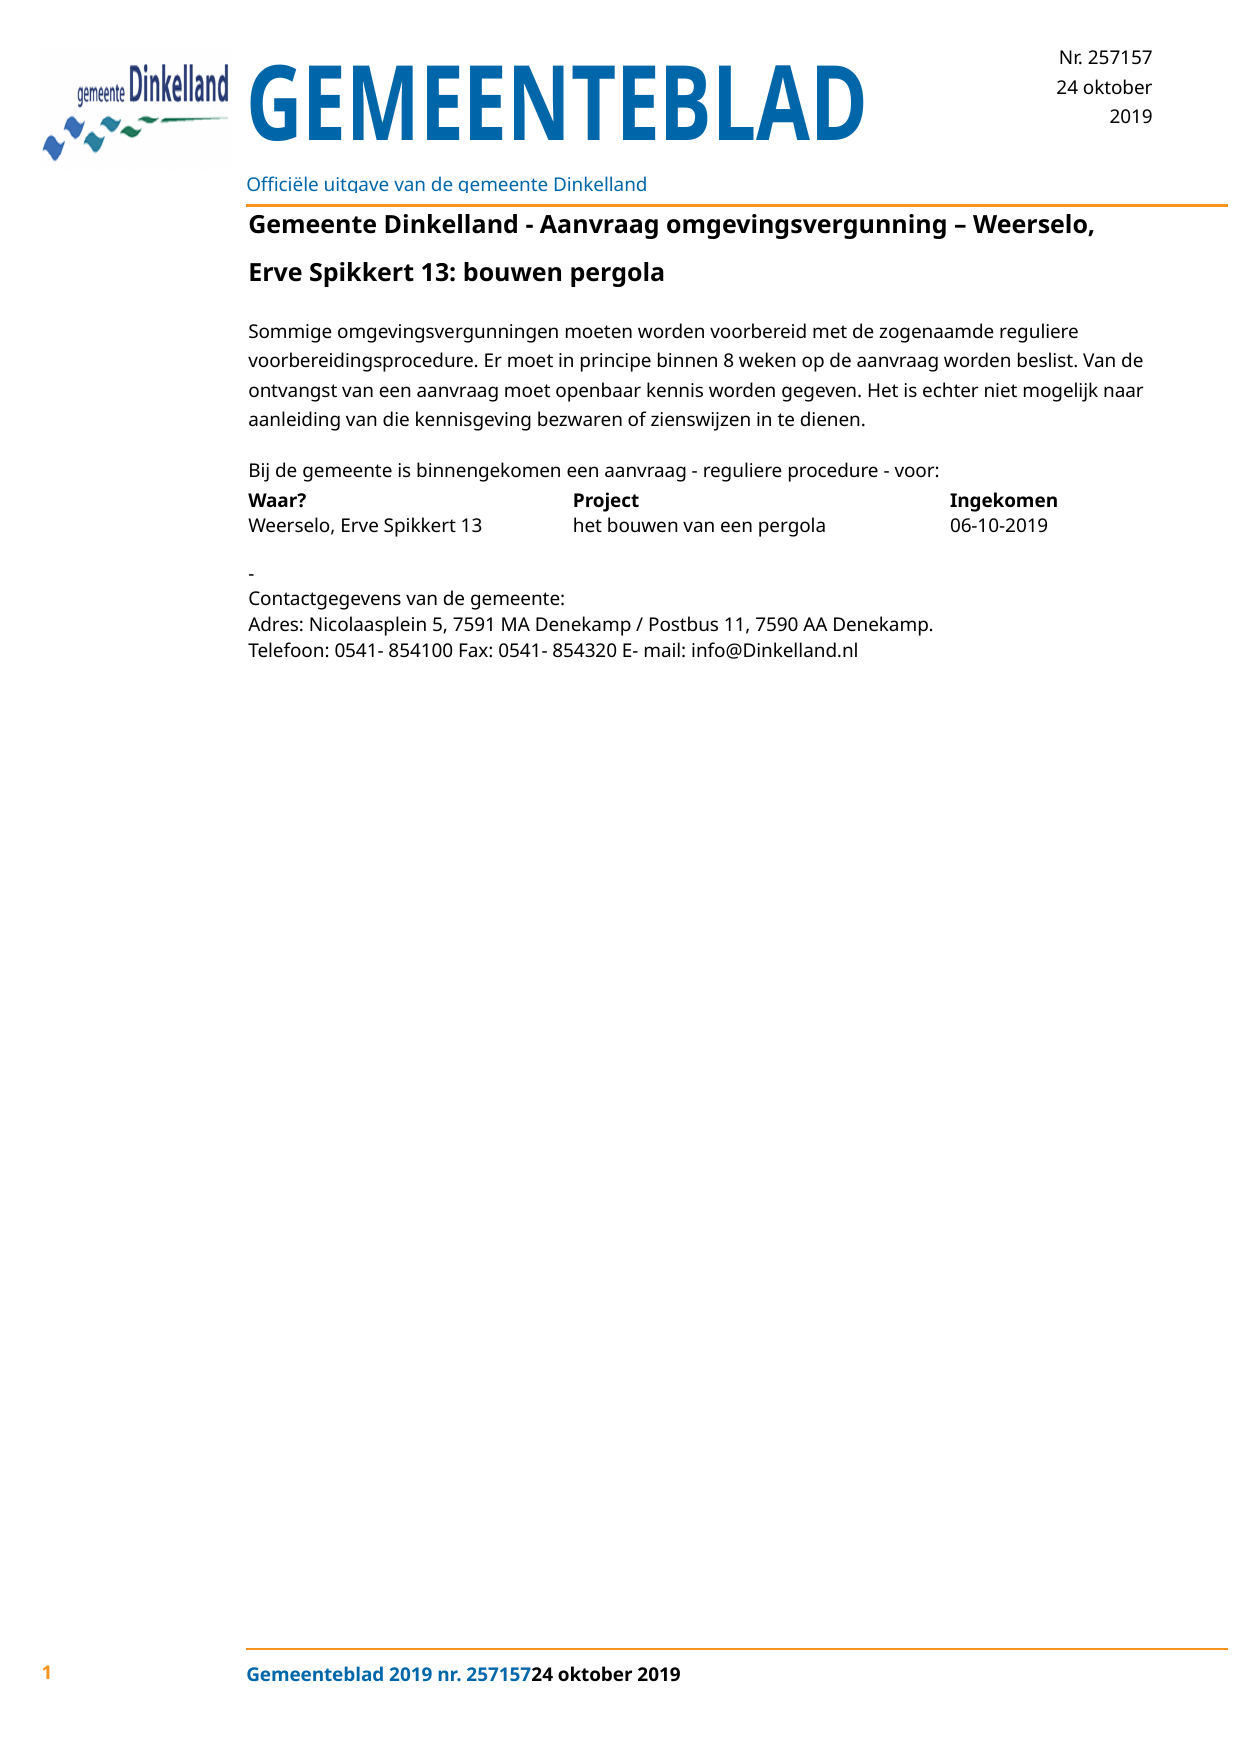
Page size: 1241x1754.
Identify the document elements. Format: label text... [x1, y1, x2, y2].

text Contactgegevens van de gemeente: [248, 585, 1152, 611]
table_header Ingekomen [950, 487, 1152, 512]
text Sommige omgevingsvergunningen moeten worden voorbereid met de zogenaamde reguliere voorbereidingsprocedure. Er moet in principe binnen 8 weken op de aanvraag worden beslist. Van de ontvangst van een aanvraag moet openbaar kennis worden gegeven. Het is echter niet mogelijk naar aanleiding van die kennisgeving bezwaren of zienswijzen in te dienen. [248, 318, 1152, 432]
text Telefoon: 0541- 854100 Fax: 0541- 854320 E- mail: info@Dinkelland.nl [248, 637, 1152, 663]
text - [248, 560, 1152, 585]
table_cell 06-10-2019 [950, 513, 1152, 538]
text Gemeente Dinkelland - Aanvraag omgevingsvergunning – Weerselo, Erve Spikkert 13: bouwen pergola [248, 207, 1152, 288]
table_header Waar? [248, 487, 573, 512]
picture [41, 47, 231, 172]
text Bij de gemeente is binnengekomen een aanvraag - reguliere procedure - voor: [248, 457, 1152, 483]
text Adres: Nicolaasplein 5, 7591 MA Denekamp / Postbus 11, 7590 AA Denekamp. [248, 611, 1152, 637]
table_header Project [573, 487, 950, 512]
table_cell Weerselo, Erve Spikkert 13 [248, 513, 573, 538]
table_cell het bouwen van een pergola [573, 513, 950, 538]
